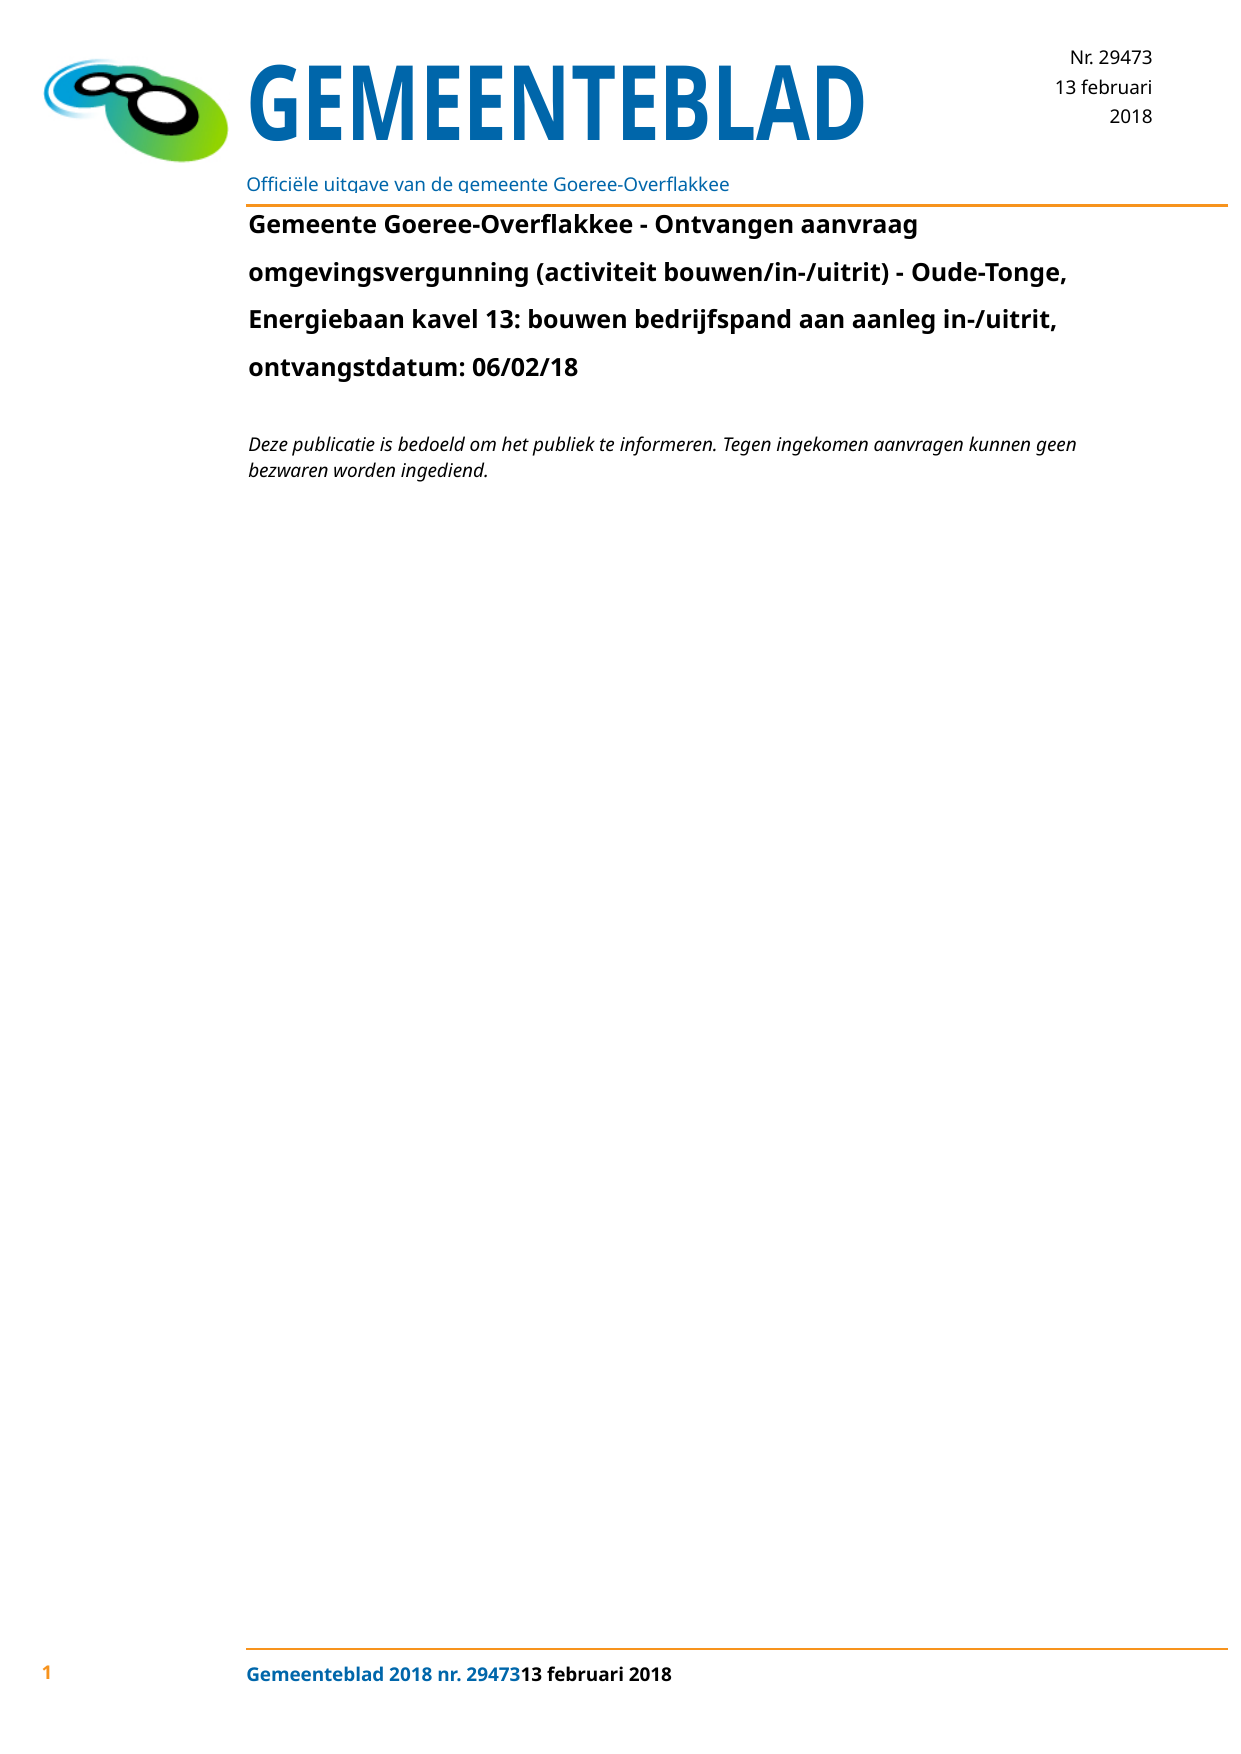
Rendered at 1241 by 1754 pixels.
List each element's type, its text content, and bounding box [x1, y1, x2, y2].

text Gemeente Goeree-Overflakkee - Ontvangen aanvraag omgevingsvergunning (activiteit bouwen/in-/uitrit) - Oude-Tonge, Energiebaan kavel 13: bouwen bedrijfspand aan aanleg in-/uitrit, ontvangstdatum: 06/02/18 [248, 207, 1152, 384]
text Deze publicatie is bedoeld om het publiek te informeren. Tegen ingekomen aanvragen kunnen geen bezwaren worden ingediend. [248, 431, 1152, 483]
picture [41, 47, 231, 172]
